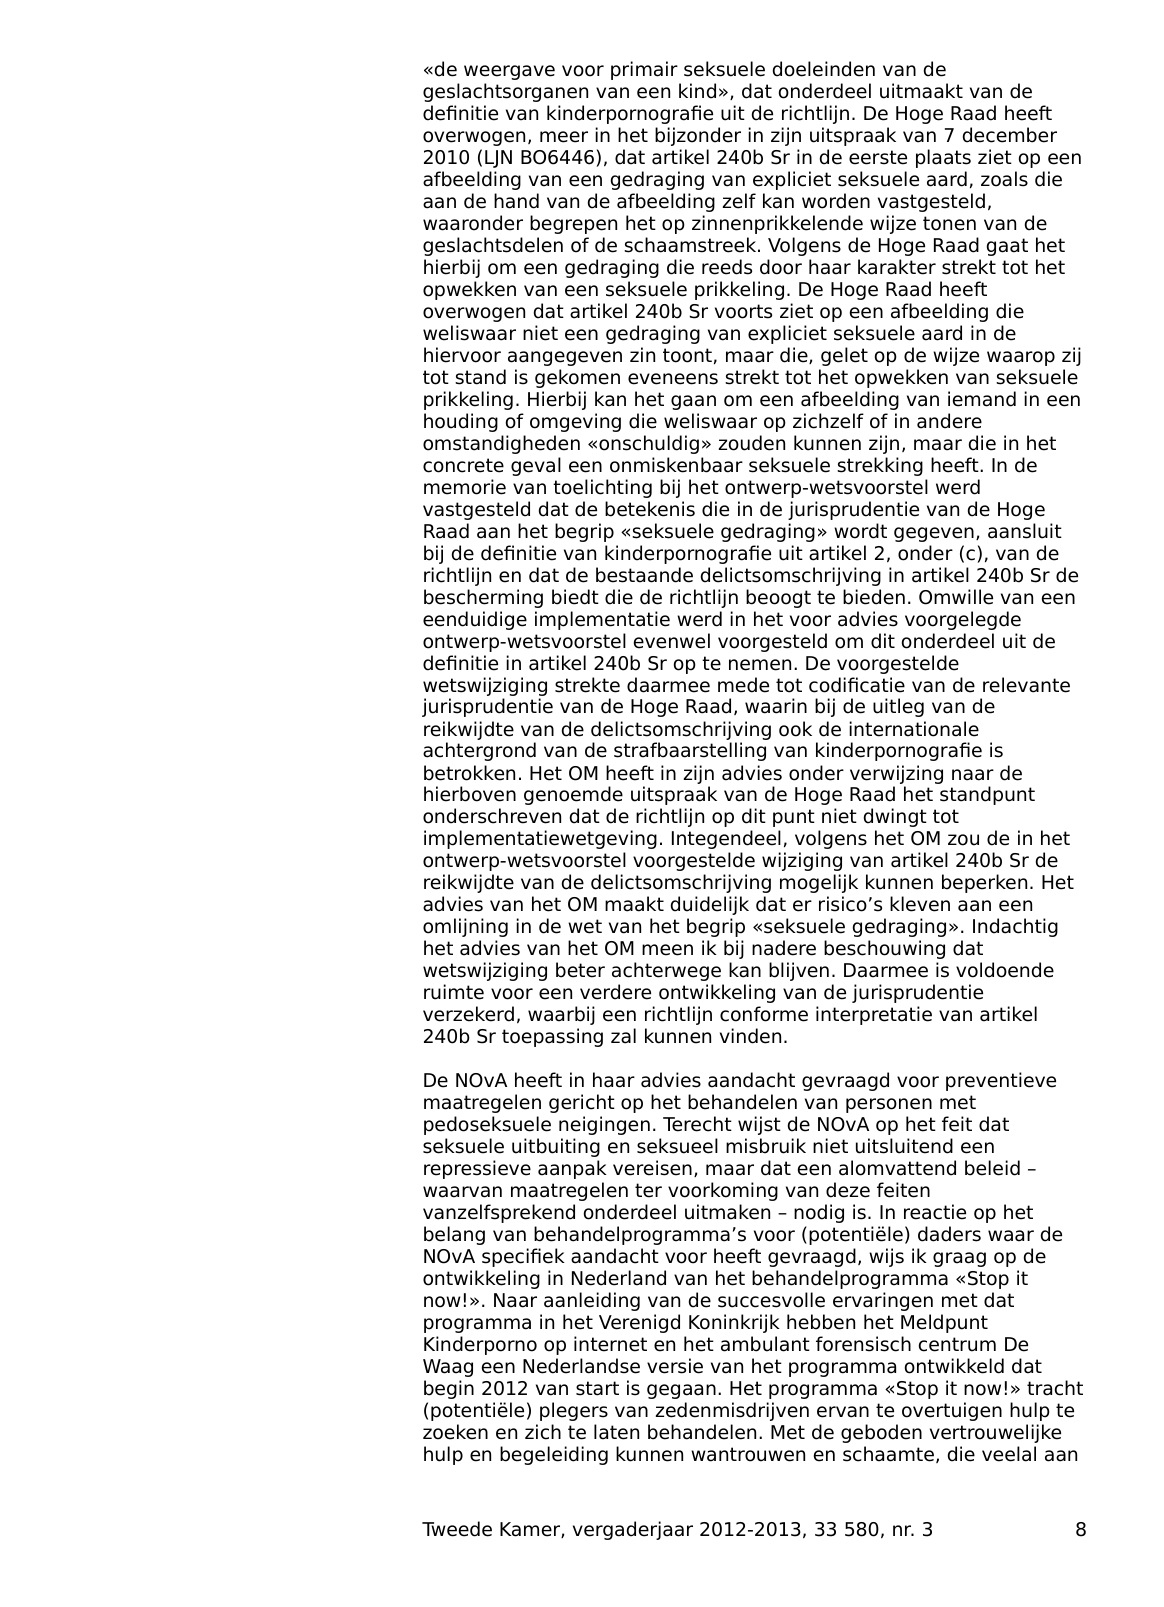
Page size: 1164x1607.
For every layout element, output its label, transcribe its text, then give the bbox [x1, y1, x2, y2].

text De NOvA heeft in haar advies aandacht gevraagd voor preventieve maatregelen gericht op het behandelen van personen met pedoseksuele neigingen. Terecht wijst de NOvA op het feit dat seksuele uitbuiting en seksueel misbruik niet uitsluitend een repressieve aanpak vereisen, maar dat een alomvattend beleid – waarvan maatregelen ter voorkoming van deze feiten vanzelfsprekend onderdeel uitmaken – nodig is. In reactie op het belang van behandelprogramma’s voor (potentiële) daders waar de NOvA specifiek aandacht voor heeft gevraagd, wijs ik graag op de ontwikkeling in Nederland van het behandelprogramma «Stop it now!». Naar aanleiding van de succesvolle ervaringen met dat programma in het Verenigd Koninkrijk hebben het Meldpunt Kinderporno op internet en het ambulant forensisch centrum De Waag een Nederlandse versie van het programma ontwikkeld dat begin 2012 van start is gegaan. Het programma «Stop it now!» tracht (potentiële) plegers van zedenmisdrijven ervan te overtuigen hulp te zoeken en zich te laten behandelen. Met de geboden vertrouwelijke hulp en begeleiding kunnen wantrouwen en schaamte, die veelal aan [422, 1070, 1087, 1466]
text «de weergave voor primair seksuele doeleinden van de geslachtsorganen van een kind», dat onderdeel uitmaakt van de definitie van kinderpornografie uit de richtlijn. De Hoge Raad heeft overwogen, meer in het bijzonder in zijn uitspraak van 7 december 2010 (LJN BO6446), dat artikel 240b Sr in de eerste plaats ziet op een afbeelding van een gedraging van expliciet seksuele aard, zoals die aan de hand van de afbeelding zelf kan worden vastgesteld, waaronder begrepen het op zinnenprikkelende wijze tonen van de geslachtsdelen of de schaamstreek. Volgens de Hoge Raad gaat het hierbij om een gedraging die reeds door haar karakter strekt tot het opwekken van een seksuele prikkeling. De Hoge Raad heeft overwogen dat artikel 240b Sr voorts ziet op een afbeelding die weliswaar niet een gedraging van expliciet seksuele aard in de hiervoor aangegeven zin toont, maar die, gelet op de wijze waarop zij tot stand is gekomen eveneens strekt tot het opwekken van seksuele prikkeling. Hierbij kan het gaan om een afbeelding van iemand in een houding of omgeving die weliswaar op zichzelf of in andere omstandigheden «onschuldig» zouden kunnen zijn, maar die in het concrete geval een onmiskenbaar seksuele strekking heeft. In de memorie van toelichting bij het ontwerp-wetsvoorstel werd vastgesteld dat de betekenis die in de jurisprudentie van de Hoge Raad aan het begrip «seksuele gedraging» wordt gegeven, aansluit bij de definitie van kinderpornografie uit artikel 2, onder (c), van de richtlijn en dat de bestaande delictsomschrijving in artikel 240b Sr de bescherming biedt die de richtlijn beoogt te bieden. Omwille van een eenduidige implementatie werd in het voor advies voorgelegde ontwerp-wetsvoorstel evenwel voorgesteld om dit onderdeel uit de definitie in artikel 240b Sr op te nemen. De voorgestelde wetswijziging strekte daarmee mede tot codificatie van de relevante jurisprudentie van de Hoge Raad, waarin bij de uitleg van de reikwijdte van de delictsomschrijving ook de internationale achtergrond van de strafbaarstelling van kinderpornografie is betrokken. Het OM heeft in zijn advies onder verwijzing naar de hierboven genoemde uitspraak van de Hoge Raad het standpunt onderschreven dat de richtlijn op dit punt niet dwingt tot implementatiewetgeving. Integendeel, volgens het OM zou de in het ontwerp-wetsvoorstel voorgestelde wijziging van artikel 240b Sr de reikwijdte van de delictsomschrijving mogelijk kunnen beperken. Het advies van het OM maakt duidelijk dat er risico’s kleven aan een omlijning in de wet van het begrip «seksuele gedraging». Indachtig het advies van het OM meen ik bij nadere beschouwing dat wetswijziging beter achterwege kan blijven. Daarmee is voldoende ruimte voor een verdere ontwikkeling van de jurisprudentie verzekerd, waarbij een richtlijn conforme interpretatie van artikel 240b Sr toepassing zal kunnen vinden. [422, 59, 1087, 1048]
